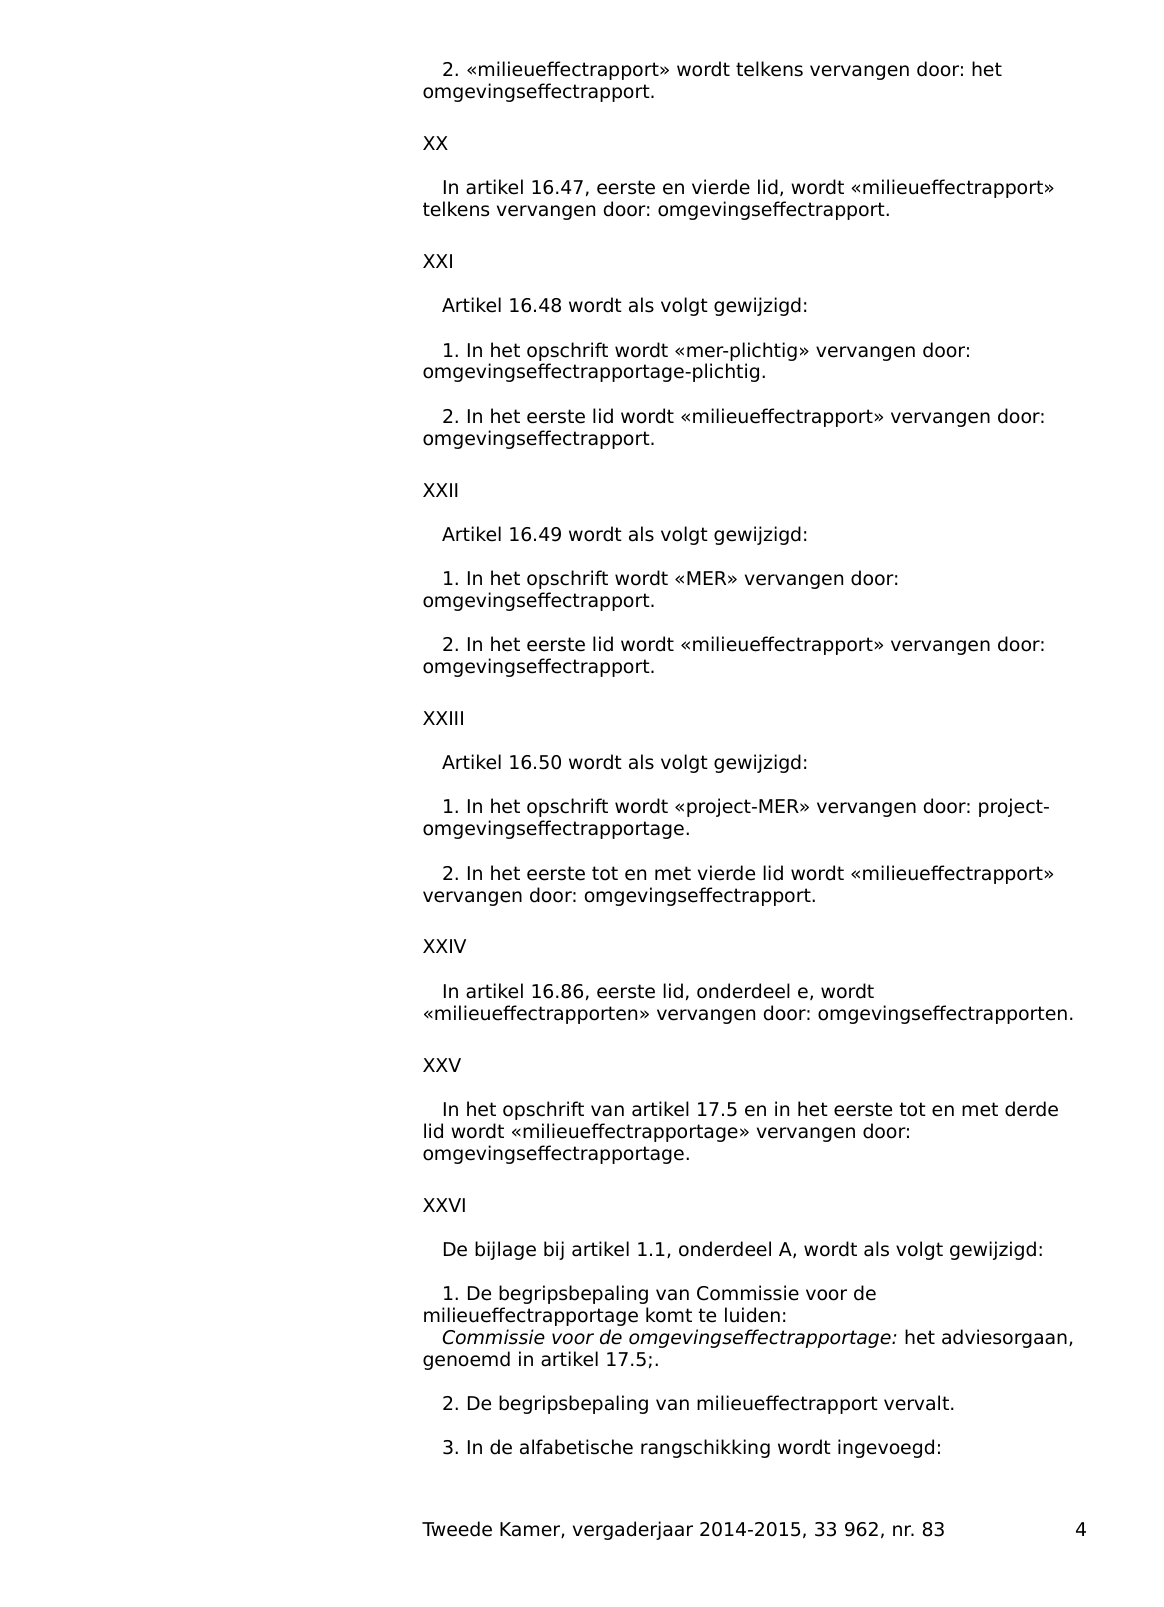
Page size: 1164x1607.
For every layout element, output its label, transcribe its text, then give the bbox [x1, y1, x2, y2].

text 1. In het opschrift wordt «MER» vervangen door: omgevingseffectrapport. [422, 568, 1087, 612]
text In artikel 16.86, eerste lid, onderdeel e, wordt «milieueffectrapporten» vervangen door: omgevingseffectrapporten. [422, 981, 1087, 1024]
text 1. De begripsbepaling van Commissie voor de milieueffectrapportage komt te luiden: [422, 1283, 1087, 1327]
text 2. De begripsbepaling van milieueffectrapport vervalt. [422, 1393, 1087, 1415]
text In het opschrift van artikel 17.5 en in het eerste tot en met derde lid wordt «milieueffectrapportage» vervangen door: omgevingseffectrapportage. [422, 1099, 1087, 1165]
subtitle XXV [422, 1054, 1087, 1077]
text 2. «milieueffectrapport» wordt telkens vervangen door: het omgevingseffectrapport. [422, 59, 1087, 103]
text Artikel 16.48 wordt als volgt gewijzigd: [422, 295, 1087, 317]
text In artikel 16.47, eerste en vierde lid, wordt «milieueffectrapport» telkens vervangen door: omgevingseffectrapport. [422, 177, 1087, 221]
subtitle XX [422, 133, 1087, 155]
text 2. In het eerste tot en met vierde lid wordt «milieueffectrapport» vervangen door: omgevingseffectrapport. [422, 862, 1087, 906]
text Commissie voor de omgevingseffectrapportage: het adviesorgaan, genoemd in artikel 17.5;. [422, 1327, 1087, 1371]
text 1. In het opschrift wordt «mer-plichtig» vervangen door: omgevingseffectrapportage-plichtig. [422, 339, 1087, 383]
subtitle XXIV [422, 936, 1087, 958]
subtitle XXI [422, 251, 1087, 273]
subtitle XXII [422, 479, 1087, 502]
text Artikel 16.49 wordt als volgt gewijzigd: [422, 524, 1087, 546]
text 2. In het eerste lid wordt «milieueffectrapport» vervangen door: omgevingseffectrapport. [422, 634, 1087, 678]
text 1. In het opschrift wordt «project-MER» vervangen door: project-omgevingseffectrapportage. [422, 796, 1087, 840]
text De bijlage bij artikel 1.1, onderdeel A, wordt als volgt gewijzigd: [422, 1239, 1087, 1261]
text 2. In het eerste lid wordt «milieueffectrapport» vervangen door: omgevingseffectrapport. [422, 406, 1087, 449]
text 3. In de alfabetische rangschikking wordt ingevoegd: [422, 1437, 1087, 1459]
subtitle XXIII [422, 708, 1087, 730]
text Artikel 16.50 wordt als volgt gewijzigd: [422, 752, 1087, 774]
subtitle XXVI [422, 1195, 1087, 1217]
